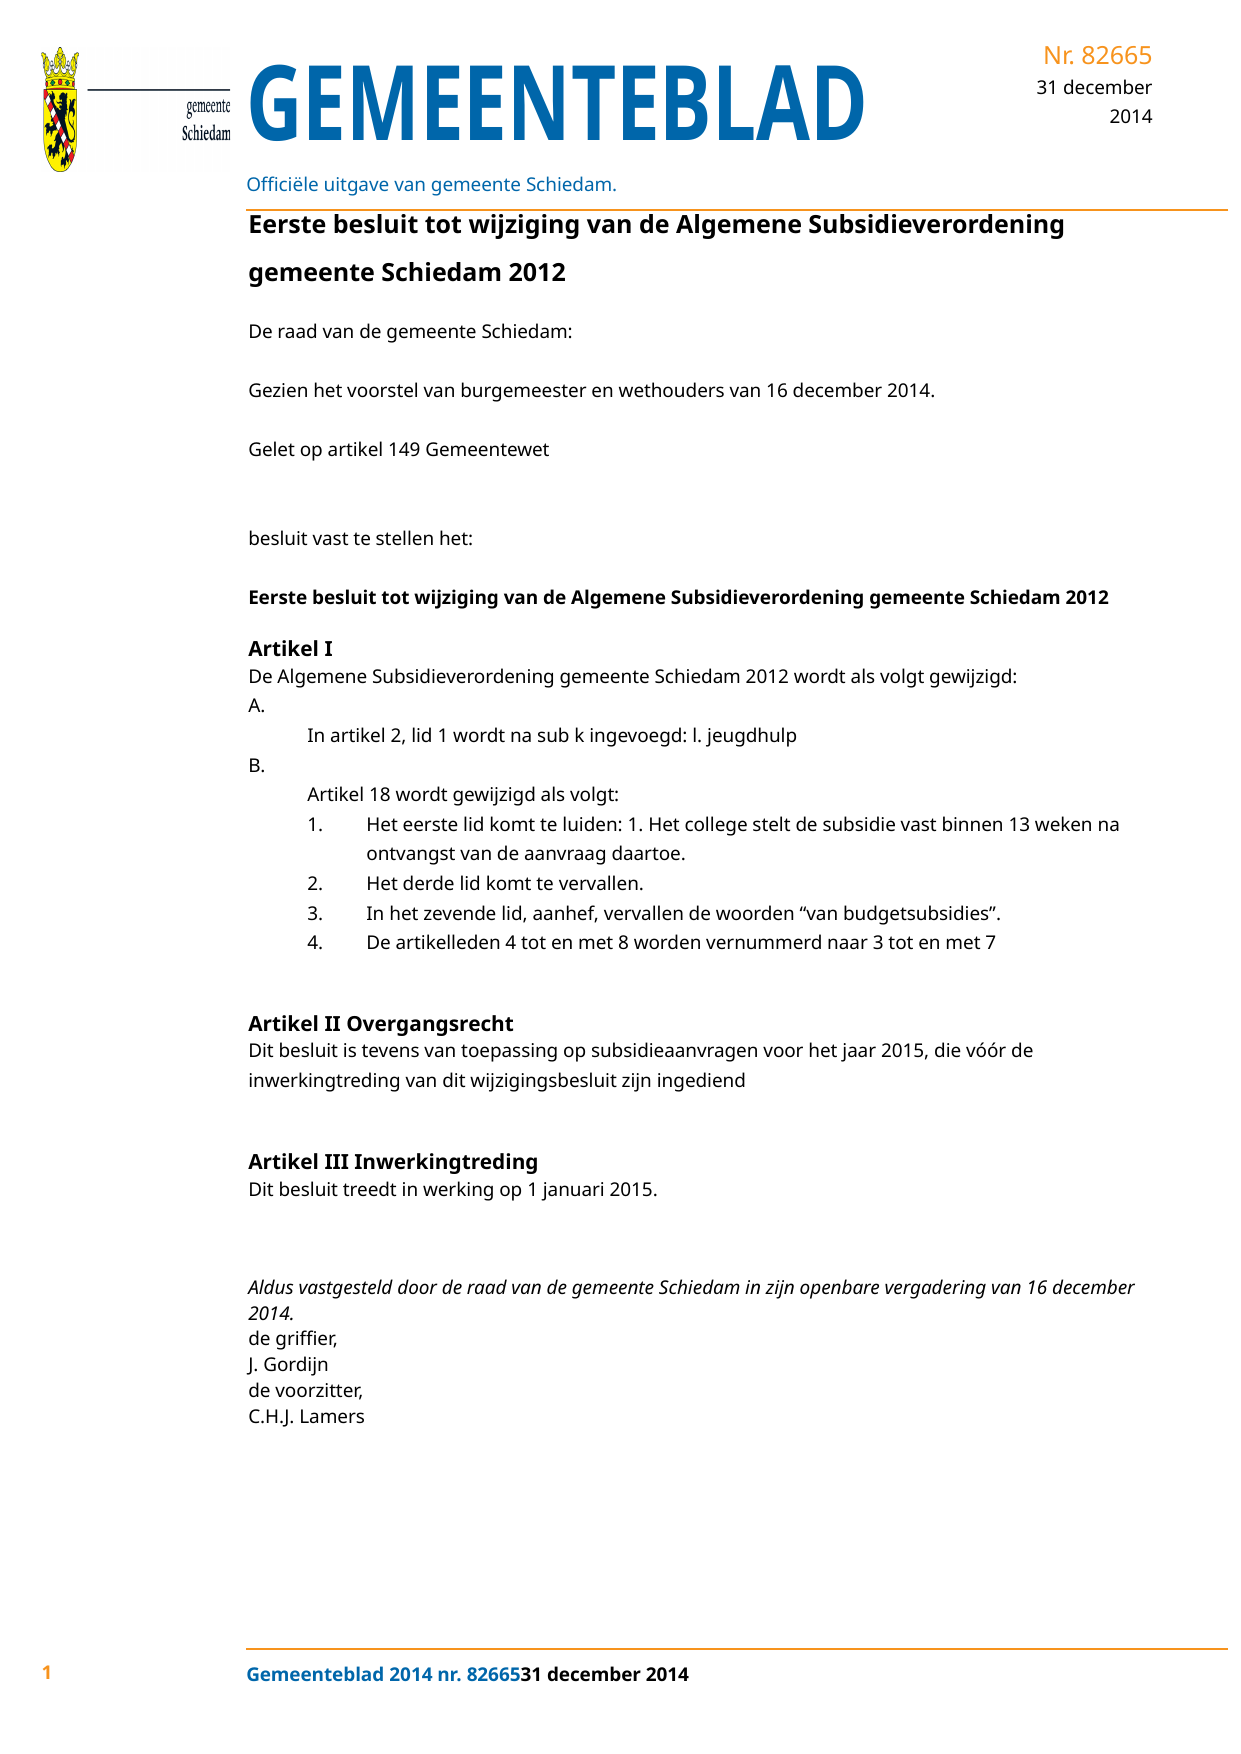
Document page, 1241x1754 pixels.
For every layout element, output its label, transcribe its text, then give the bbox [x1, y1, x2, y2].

text De raad van de gemeente Schiedam: [248, 318, 1152, 344]
text De Algemene Subsidieverordening gemeente Schiedam 2012 wordt als volgt gewijzigd: [248, 663, 1152, 689]
text Dit besluit treedt in werking op 1 januari 2015. [248, 1176, 1152, 1201]
list Artikel 18 wordt gewijzigd als volgt: [248, 781, 1152, 807]
list Het eerste lid komt te luiden: 1. Het college stelt de subsidie vast binnen 13 weken na ontvangst van de aanvraag daartoe. [307, 811, 1152, 866]
text Aldus vastgesteld door de raad van de gemeente Schiedam in zijn openbare vergadering van 16 december 2014. [248, 1274, 1152, 1326]
text Gezien het voorstel van burgemeester en wethouders van 16 december 2014. [248, 377, 1152, 403]
text Artikel II Overgangsrecht [248, 1009, 1152, 1038]
list Het derde lid komt te vervallen. [307, 870, 1152, 896]
text C.H.J. Lamers [248, 1403, 1152, 1428]
text Dit besluit is tevens van toepassing op subsidieaanvragen voor het jaar 2015, die vóór de inwerkingtreding van dit wijzigingsbesluit zijn ingediend [248, 1038, 1152, 1093]
list In artikel 2, lid 1 wordt na sub k ingevoegd: l. jeugdhulp [248, 722, 1152, 748]
text J. Gordijn [248, 1351, 1152, 1377]
text Eerste besluit tot wijziging van de Algemene Subsidieverordening gemeente Schiedam 2012 [248, 584, 1152, 610]
text Artikel I [248, 634, 1152, 663]
text Artikel III Inwerkingtreding [248, 1147, 1152, 1176]
picture [41, 47, 231, 172]
list In het zevende lid, aanhef, vervallen de woorden “van budgetsubsidies”. [307, 900, 1152, 925]
text de voorzitter, [248, 1377, 1152, 1403]
text Gelet op artikel 149 Gemeentewet [248, 436, 1152, 462]
text de griffier, [248, 1326, 1152, 1351]
text Eerste besluit tot wijziging van de Algemene Subsidieverordening gemeente Schiedam 2012 [248, 211, 1152, 288]
text besluit vast te stellen het: [248, 525, 1152, 551]
list De artikelleden 4 tot en met 8 worden vernummerd naar 3 tot en met 7 [307, 929, 1152, 955]
